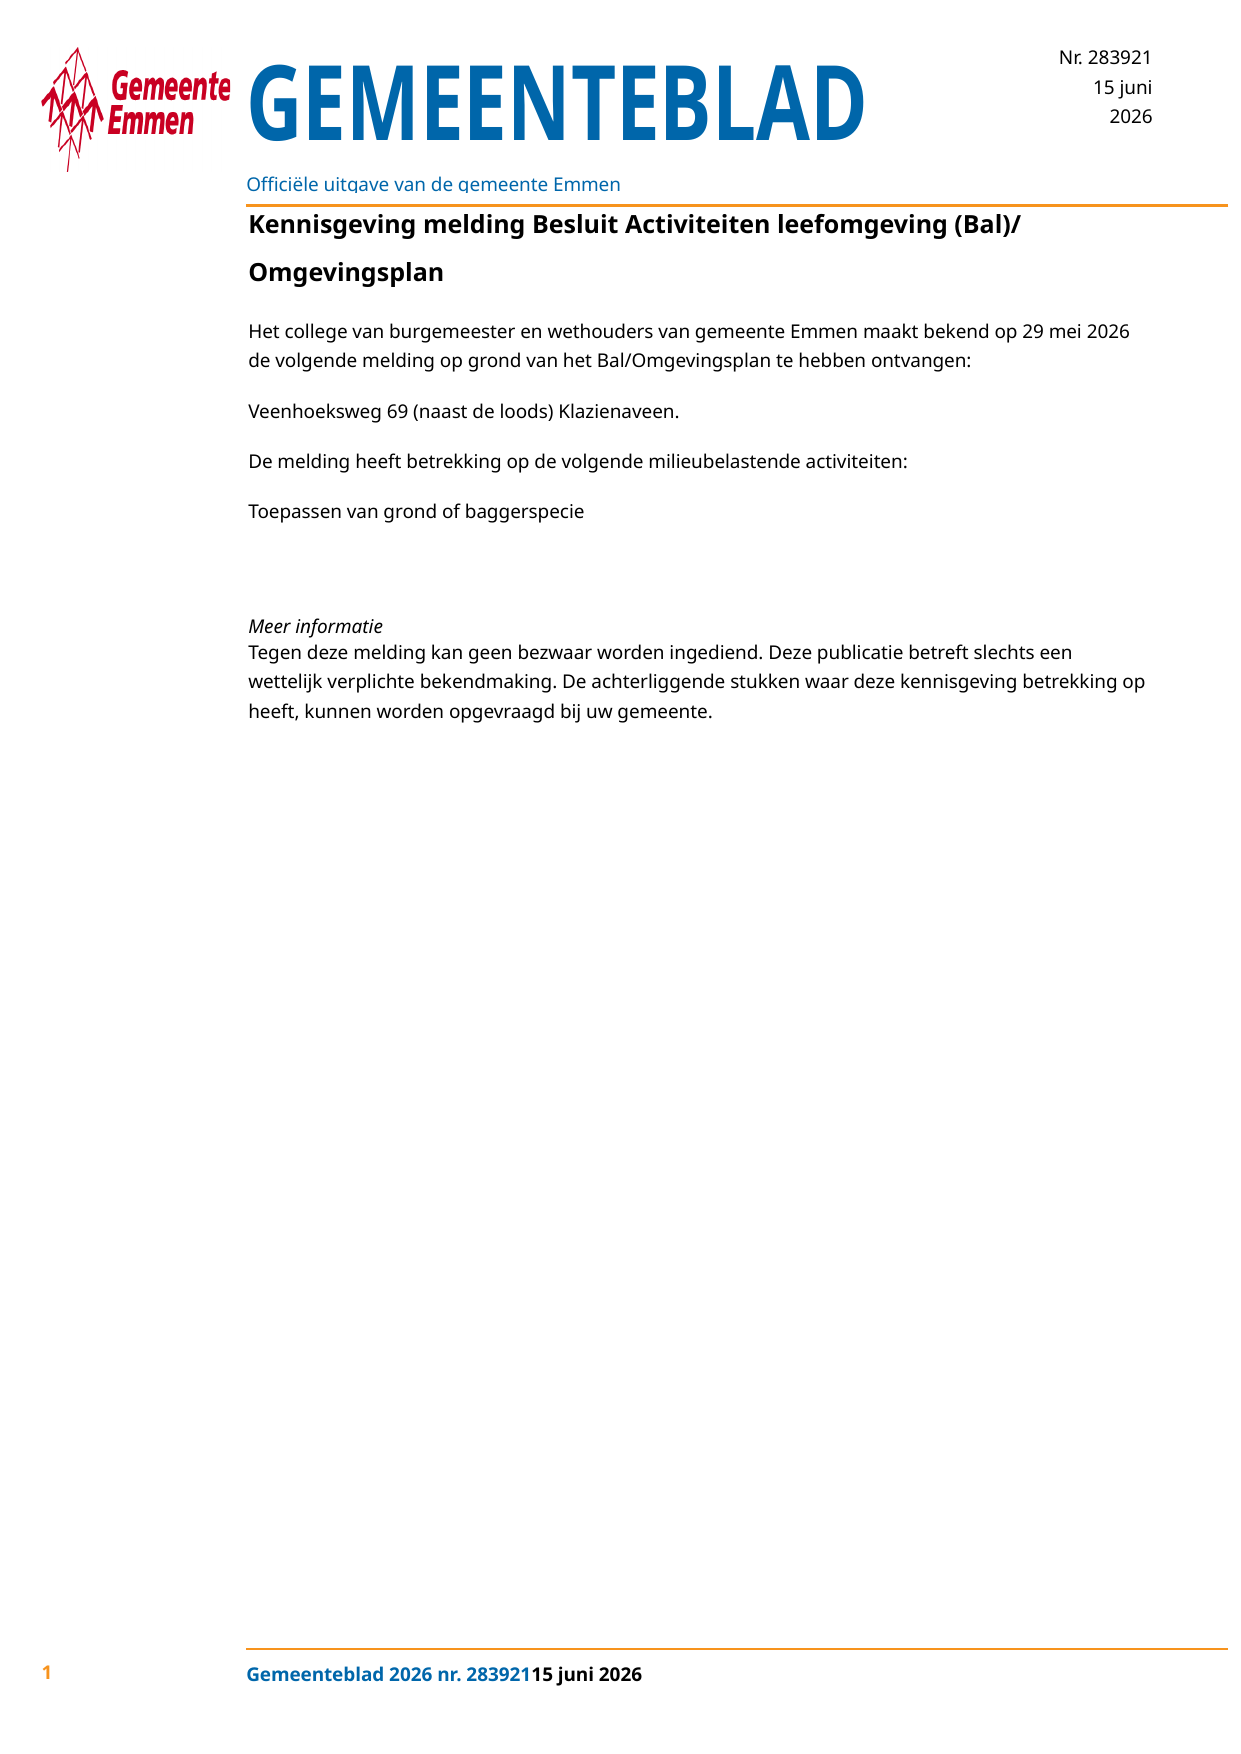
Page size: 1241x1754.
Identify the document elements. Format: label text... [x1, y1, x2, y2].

text De melding heeft betrekking op de volgende milieubelastende activiteiten: [248, 448, 1152, 474]
text Het college van burgemeester en wethouders van gemeente Emmen maakt bekend op 29 mei 2026 de volgende melding op grond van het Bal/Omgevingsplan te hebben ontvangen: [248, 318, 1152, 373]
text Tegen deze melding kan geen bezwaar worden ingediend. Deze publicatie betreft slechts een wettelijk verplichte bekendmaking. De achterliggende stukken waar deze kennisgeving betrekking op heeft, kunnen worden opgevraagd bij uw gemeente. [248, 639, 1152, 724]
text Toepassen van grond of baggerspecie [248, 499, 1152, 524]
text Kennisgeving melding Besluit Activiteiten leefomgeving (Bal)/ Omgevingsplan [248, 207, 1152, 288]
text Meer informatie [248, 613, 1152, 639]
text Veenhoeksweg 69 (naast de loods) Klazienaveen. [248, 398, 1152, 424]
picture [41, 47, 231, 172]
